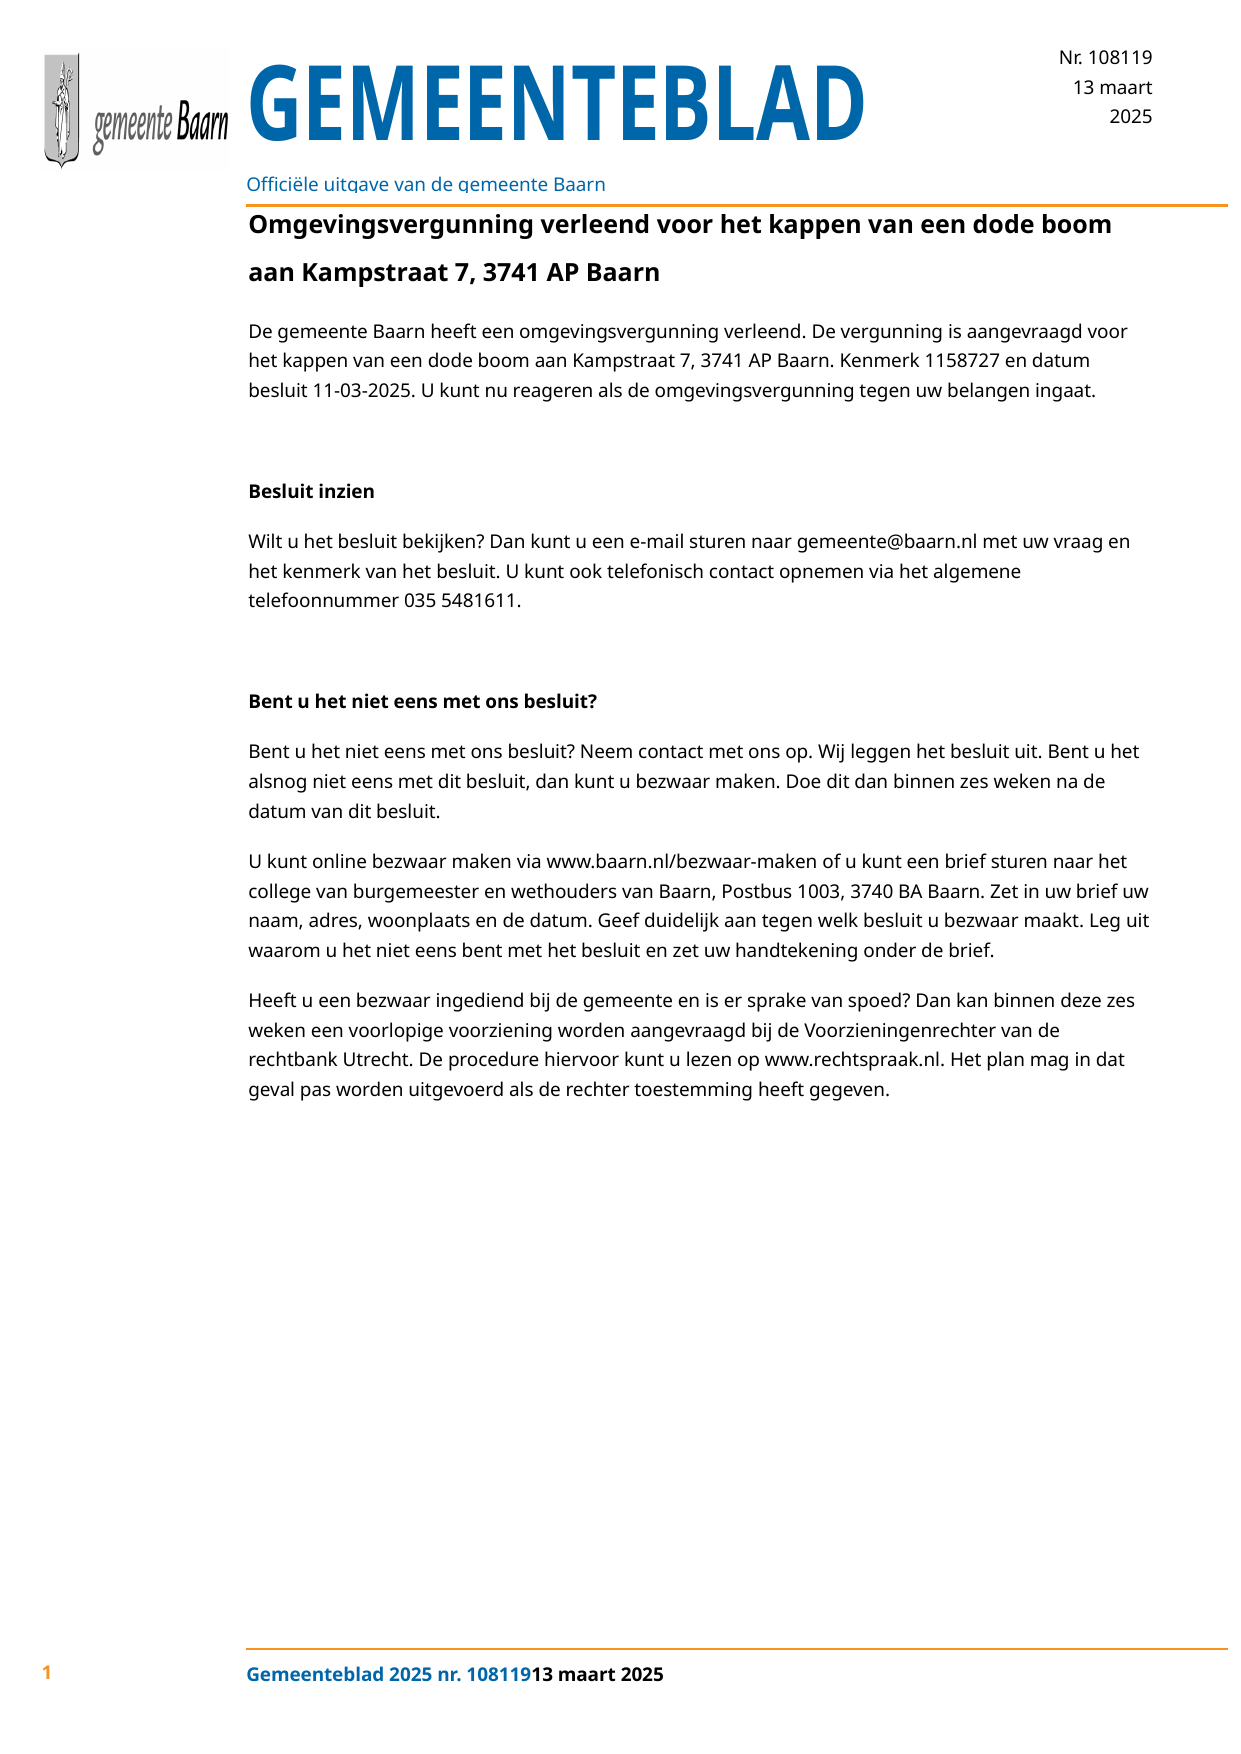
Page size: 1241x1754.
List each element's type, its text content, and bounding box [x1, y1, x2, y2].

text Bent u het niet eens met ons besluit? Neem contact met ons op. Wij leggen het besluit uit. Bent u het alsnog niet eens met dit besluit, dan kunt u bezwaar maken. Doe dit dan binnen zes weken na de datum van dit besluit. [248, 739, 1152, 824]
text Wilt u het besluit bekijken? Dan kunt u een e-mail sturen naar gemeente@baarn.nl met uw vraag en het kenmerk van het besluit. U kunt ook telefonisch contact opnemen via het algemene telefoonnummer 035 5481611. [248, 528, 1152, 613]
picture [41, 47, 231, 172]
text Omgevingsvergunning verleend voor het kappen van een dode boom aan Kampstraat 7, 3741 AP Baarn [248, 207, 1152, 288]
text Bent u het niet eens met ons besluit? [248, 688, 1152, 714]
text U kunt online bezwaar maken via www.baarn.nl/bezwaar-maken of u kunt een brief sturen naar het college van burgemeester en wethouders van Baarn, Postbus 1003, 3740 BA Baarn. Zet in uw brief uw naam, adres, woonplaats en de datum. Geef duidelijk aan tegen welk besluit u bezwaar maakt. Leg uit waarom u het niet eens bent met het besluit en zet uw handtekening onder de brief. [248, 848, 1152, 963]
text Besluit inzien [248, 478, 1152, 504]
text De gemeente Baarn heeft een omgevingsvergunning verleend. De vergunning is aangevraagd voor het kappen van een dode boom aan Kampstraat 7, 3741 AP Baarn. Kenmerk 1158727 en datum besluit 11-03-2025. U kunt nu reageren als de omgevingsvergunning tegen uw belangen ingaat. [248, 318, 1152, 403]
text Heeft u een bezwaar ingediend bij de gemeente en is er sprake van spoed? Dan kan binnen deze zes weken een voorlopige voorziening worden aangevraagd bij de Voorzieningenrechter van de rechtbank Utrecht. De procedure hiervoor kunt u lezen op www.rechtspraak.nl. Het plan mag in dat geval pas worden uitgevoerd als de rechter toestemming heeft gegeven. [248, 987, 1152, 1102]
